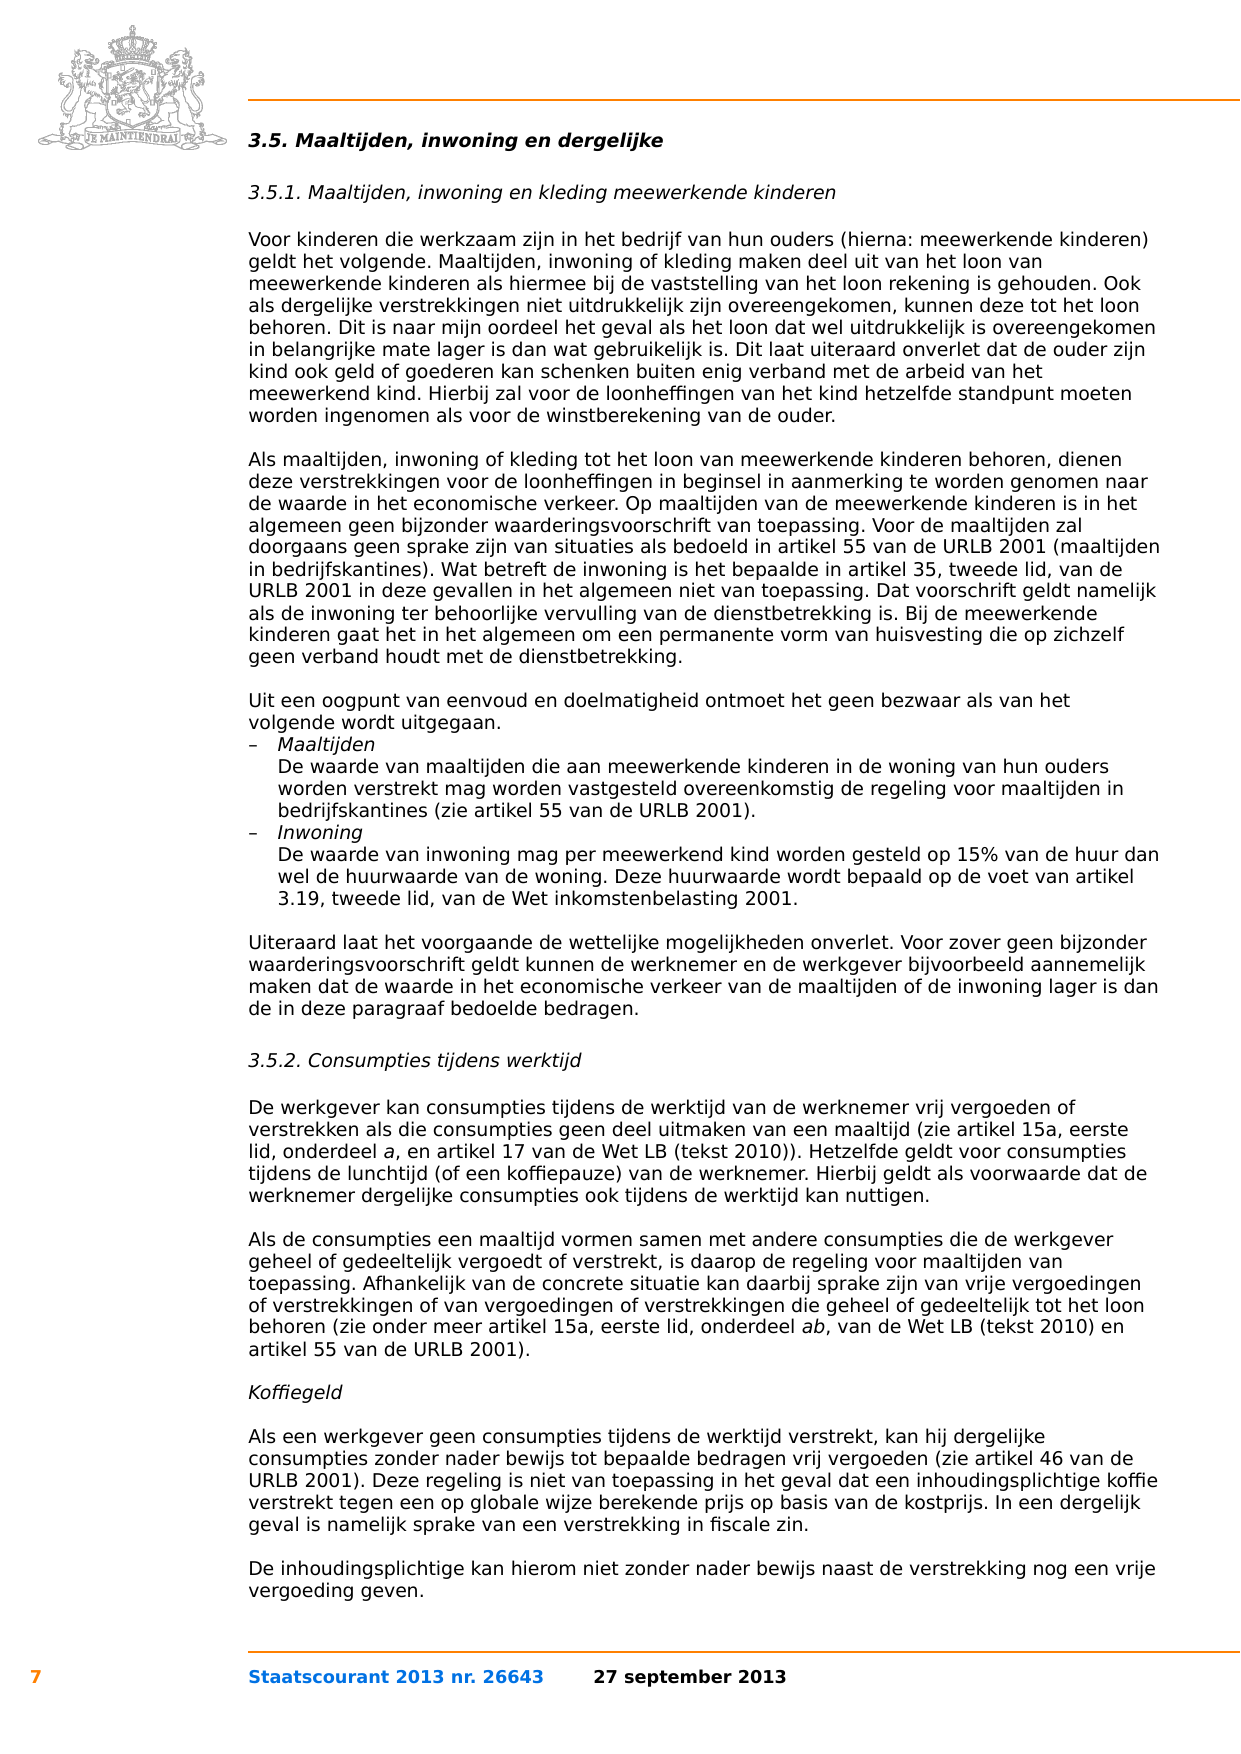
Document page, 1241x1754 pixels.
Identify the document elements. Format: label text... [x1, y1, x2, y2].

text – Maaltijden [248, 734, 1163, 756]
text De werkgever kan consumpties tijdens de werktijd van de werknemer vrij vergoeden of verstrekken als die consumpties geen deel uitmaken van een maaltijd (zie artikel 15a, eerste lid, onderdeel a, en artikel 17 van de Wet LB (tekst 2010)). Hetzelfde geldt voor consumpties tijdens de lunchtijd (of een koffiepauze) van de werknemer. Hierbij geldt als voorwaarde dat de werknemer dergelijke consumpties ook tijdens de werktijd kan nuttigen. [248, 1097, 1163, 1207]
text Als de consumpties een maaltijd vormen samen met andere consumpties die de werkgever geheel of gedeeltelijk vergoedt of verstrekt, is daarop de regeling voor maaltijden van toepassing. Afhankelijk van de concrete situatie kan daarbij sprake zijn van vrije vergoedingen of verstrekkingen of van vergoedingen of verstrekkingen die geheel of gedeeltelijk tot het loon behoren (zie onder meer artikel 15a, eerste lid, onderdeel ab, van de Wet LB (tekst 2010) en artikel 55 van de URLB 2001). [248, 1228, 1163, 1360]
text Uit een oogpunt van eenvoud en doelmatigheid ontmoet het geen bezwaar als van het volgende wordt uitgegaan. [248, 690, 1163, 734]
text Als een werkgever geen consumpties tijdens de werktijd verstrekt, kan hij dergelijke consumpties zonder nader bewijs tot bepaalde bedragen vrij vergoeden (zie artikel 46 van de URLB 2001). Deze regeling is niet van toepassing in het geval dat een inhoudingsplichtige koffie verstrekt tegen een op globale wijze berekende prijs op basis van de kostprijs. In een dergelijk geval is namelijk sprake van een verstrekking in fiscale zin. [248, 1426, 1163, 1536]
subtitle 3.5.1. Maaltijden, inwoning en kleding meewerkende kinderen [248, 182, 1163, 204]
text De inhoudingsplichtige kan hierom niet zonder nader bewijs naast de verstrekking nog een vrije vergoeding geven. [248, 1558, 1163, 1602]
subtitle Koffiegeld [248, 1382, 1163, 1404]
subtitle 3.5.2. Consumpties tijdens werktijd [248, 1050, 1163, 1072]
text De waarde van maaltijden die aan meewerkende kinderen in de woning van hun ouders worden verstrekt mag worden vastgesteld overeenkomstig de regeling voor maaltijden in bedrijfskantines (zie artikel 55 van de URLB 2001). [277, 756, 1163, 822]
text Voor kinderen die werkzaam zijn in het bedrijf van hun ouders (hierna: meewerkende kinderen) geldt het volgende. Maaltijden, inwoning of kleding maken deel uit van het loon van meewerkende kinderen als hiermee bij de vaststelling van het loon rekening is gehouden. Ook als dergelijke verstrekkingen niet uitdrukkelijk zijn overeengekomen, kunnen deze tot het loon behoren. Dit is naar mijn oordeel het geval als het loon dat wel uitdrukkelijk is overeengekomen in belangrijke mate lager is dan wat gebruikelijk is. Dit laat uiteraard onverlet dat de ouder zijn kind ook geld of goederen kan schenken buiten enig verband met de arbeid van het meewerkend kind. Hierbij zal voor de loonheffingen van het kind hetzelfde standpunt moeten worden ingenomen als voor de winstberekening van de ouder. [248, 229, 1163, 427]
text Als maaltijden, inwoning of kleding tot het loon van meewerkende kinderen behoren, dienen deze verstrekkingen voor de loonheffingen in beginsel in aanmerking te worden genomen naar de waarde in het economische verkeer. Op maaltijden van de meewerkende kinderen is in het algemeen geen bijzonder waarderingsvoorschrift van toepassing. Voor de maaltijden zal doorgaans geen sprake zijn van situaties als bedoeld in artikel 55 van de URLB 2001 (maaltijden in bedrijfskantines). Wat betreft de inwoning is het bepaalde in artikel 35, tweede lid, van de URLB 2001 in deze gevallen in het algemeen niet van toepassing. Dat voorschrift geldt namelijk als de inwoning ter behoorlijke vervulling van de dienstbetrekking is. Bij de meewerkende kinderen gaat het in het algemeen om een permanente vorm van huisvesting die op zichzelf geen verband houdt met de dienstbetrekking. [248, 448, 1163, 668]
text De waarde van inwoning mag per meewerkend kind worden gesteld op 15% van de huur dan wel de huurwaarde van de woning. Deze huurwaarde wordt bepaald op de voet van artikel 3.19, tweede lid, van de Wet inkomstenbelasting 2001. [277, 844, 1163, 910]
subtitle 3.5. Maaltijden, inwoning en dergelijke [248, 130, 1163, 152]
text Uiteraard laat het voorgaande de wettelijke mogelijkheden onverlet. Voor zover geen bijzonder waarderingsvoorschrift geldt kunnen de werknemer en de werkgever bijvoorbeeld aannemelijk maken dat de waarde in het economische verkeer van de maaltijden of de inwoning lager is dan de in deze paragraaf bedoelde bedragen. [248, 932, 1163, 1020]
picture [38, 25, 227, 150]
text – Inwoning [248, 822, 1163, 844]
